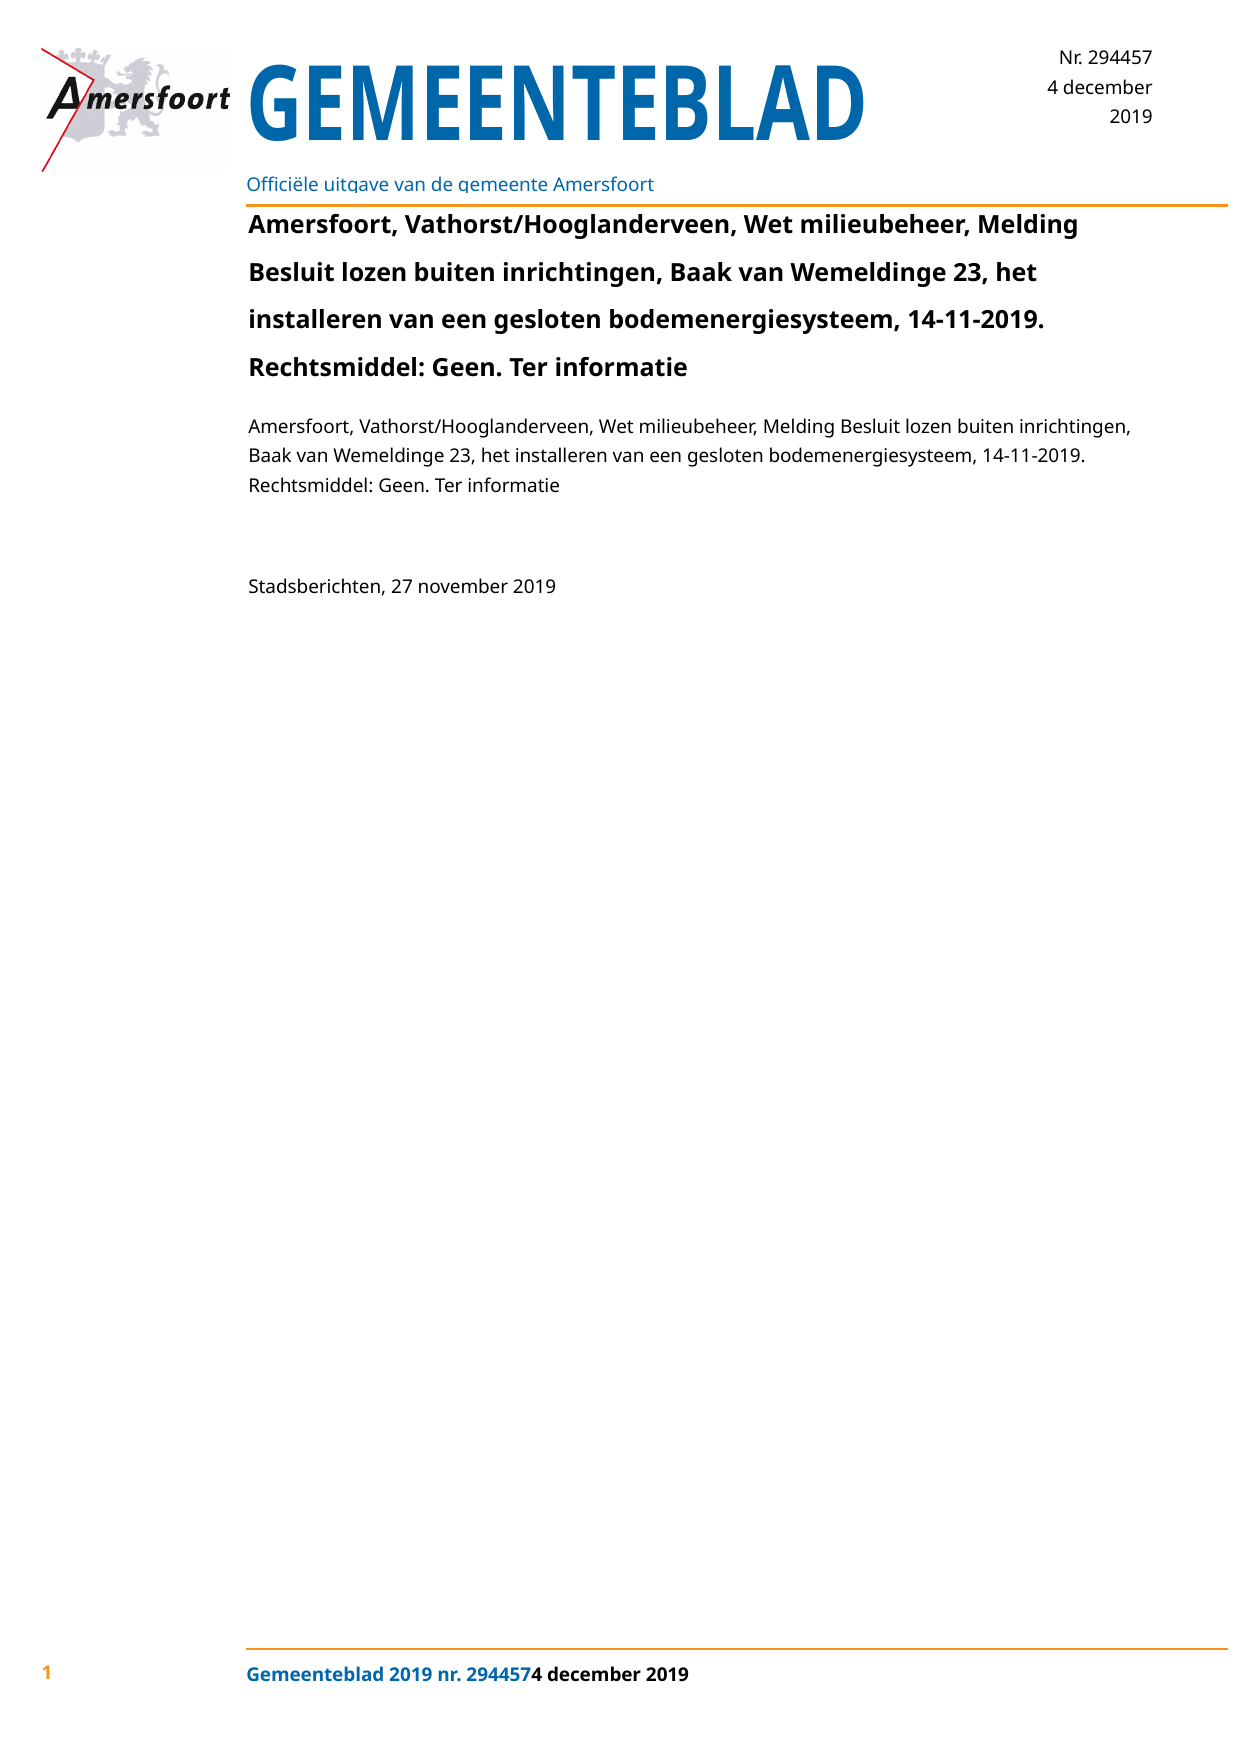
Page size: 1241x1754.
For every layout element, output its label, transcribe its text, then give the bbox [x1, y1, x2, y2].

text Amersfoort, Vathorst/Hooglanderveen, Wet milieubeheer, Melding Besluit lozen buiten inrichtingen, Baak van Wemeldinge 23, het installeren van een gesloten bodemenergiesysteem, 14-11-2019. Rechtsmiddel: Geen. Ter informatie [248, 413, 1152, 498]
text Stadsberichten, 27 november 2019 [248, 573, 1152, 599]
picture [41, 47, 231, 172]
text Amersfoort, Vathorst/Hooglanderveen, Wet milieubeheer, Melding Besluit lozen buiten inrichtingen, Baak van Wemeldinge 23, het installeren van een gesloten bodemenergiesysteem, 14-11-2019. Rechtsmiddel: Geen. Ter informatie [248, 207, 1152, 384]
